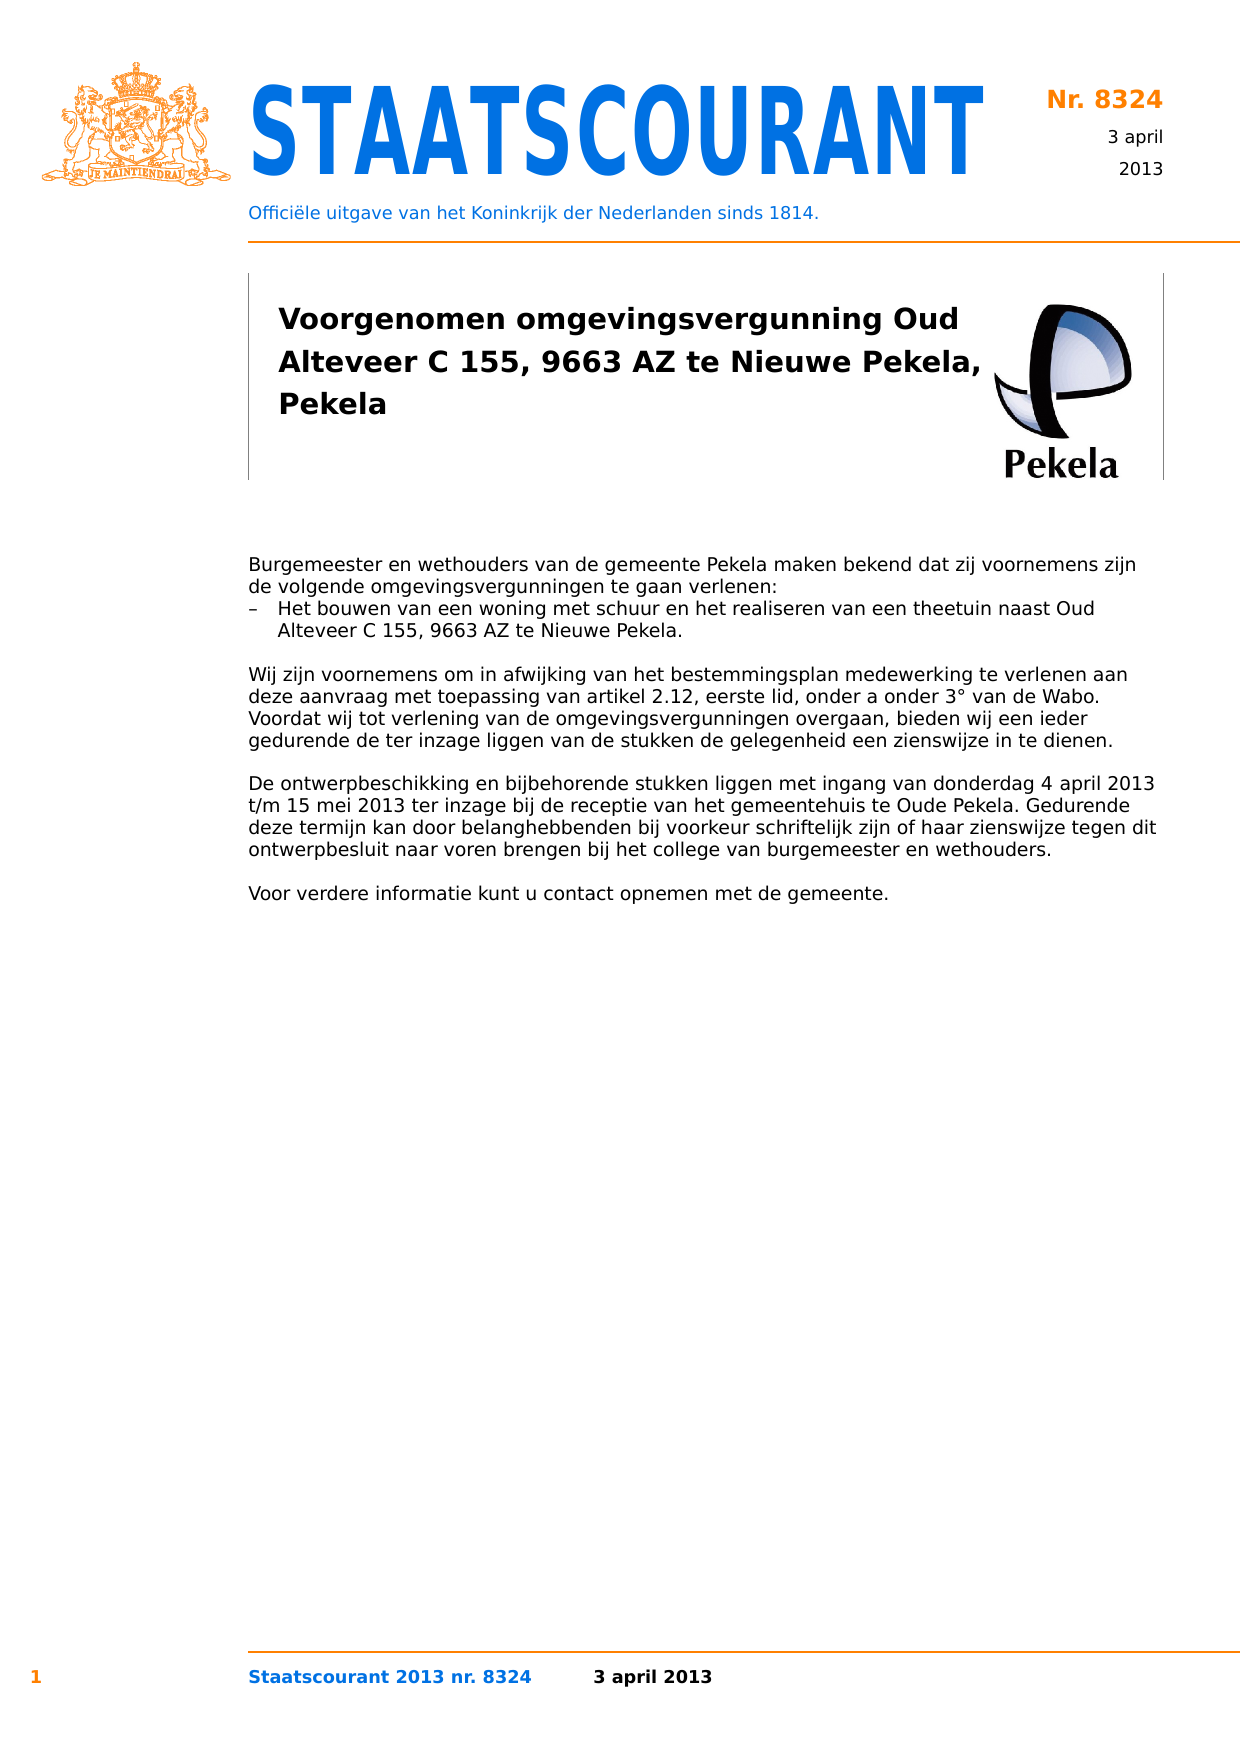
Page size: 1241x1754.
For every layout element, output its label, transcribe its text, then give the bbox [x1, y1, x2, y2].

table_header STAATSCOURANT [248, 62, 998, 203]
text – Het bouwen van een woning met schuur en het realiseren van een theetuin naast Oud Alteveer C 155, 9663 AZ te Nieuwe Pekela. [248, 598, 1163, 642]
text Wij zijn voornemens om in afwijking van het bestemmingsplan medewerking te verlenen aan deze aanvraag met toepassing van artikel 2.12, eerste lid, onder a onder 3° van de Wabo. Voordat wij tot verlening van de omgevingsvergunningen overgaan, bieden wij een ieder gedurende de ter inzage liggen van de stukken de gelegenheid een zienswijze in te dienen. [248, 663, 1163, 751]
table_header Nr. 8324 [998, 62, 1240, 121]
text Burgemeester en wethouders van de gemeente Pekela maken bekend dat zij voornemens zijn de volgende omgevingsvergunningen te gaan verlenen: [248, 554, 1163, 598]
table_cell Officiële uitgave van het Koninkrijk der Nederlanden sinds 1814. [248, 203, 1240, 241]
picture [41, 62, 231, 186]
table_cell 3 april [998, 121, 1240, 153]
table_cell 2013 [998, 153, 1240, 203]
table_header [25, 62, 248, 241]
text De ontwerpbeschikking en bijbehorende stukken liggen met ingang van donderdag 4 april 2013 t/m 15 mei 2013 ter inzage bij de receptie van het gemeentehuis te Oude Pekela. Gedurende deze termijn kan door belanghebbenden bij voorkeur schriftelijk zijn of haar zienswijze tegen dit ontwerpbesluit naar voren brengen bij het college van burgemeester en wethouders. [248, 773, 1163, 861]
subtitle Voorgenomen omgevingsvergunning Oud Alteveer C 155, 9663 AZ te Nieuwe Pekela, Pekela [249, 273, 1163, 480]
picture [991, 302, 1134, 480]
text Voor verdere informatie kunt u contact opnemen met de gemeente. [248, 883, 1163, 905]
